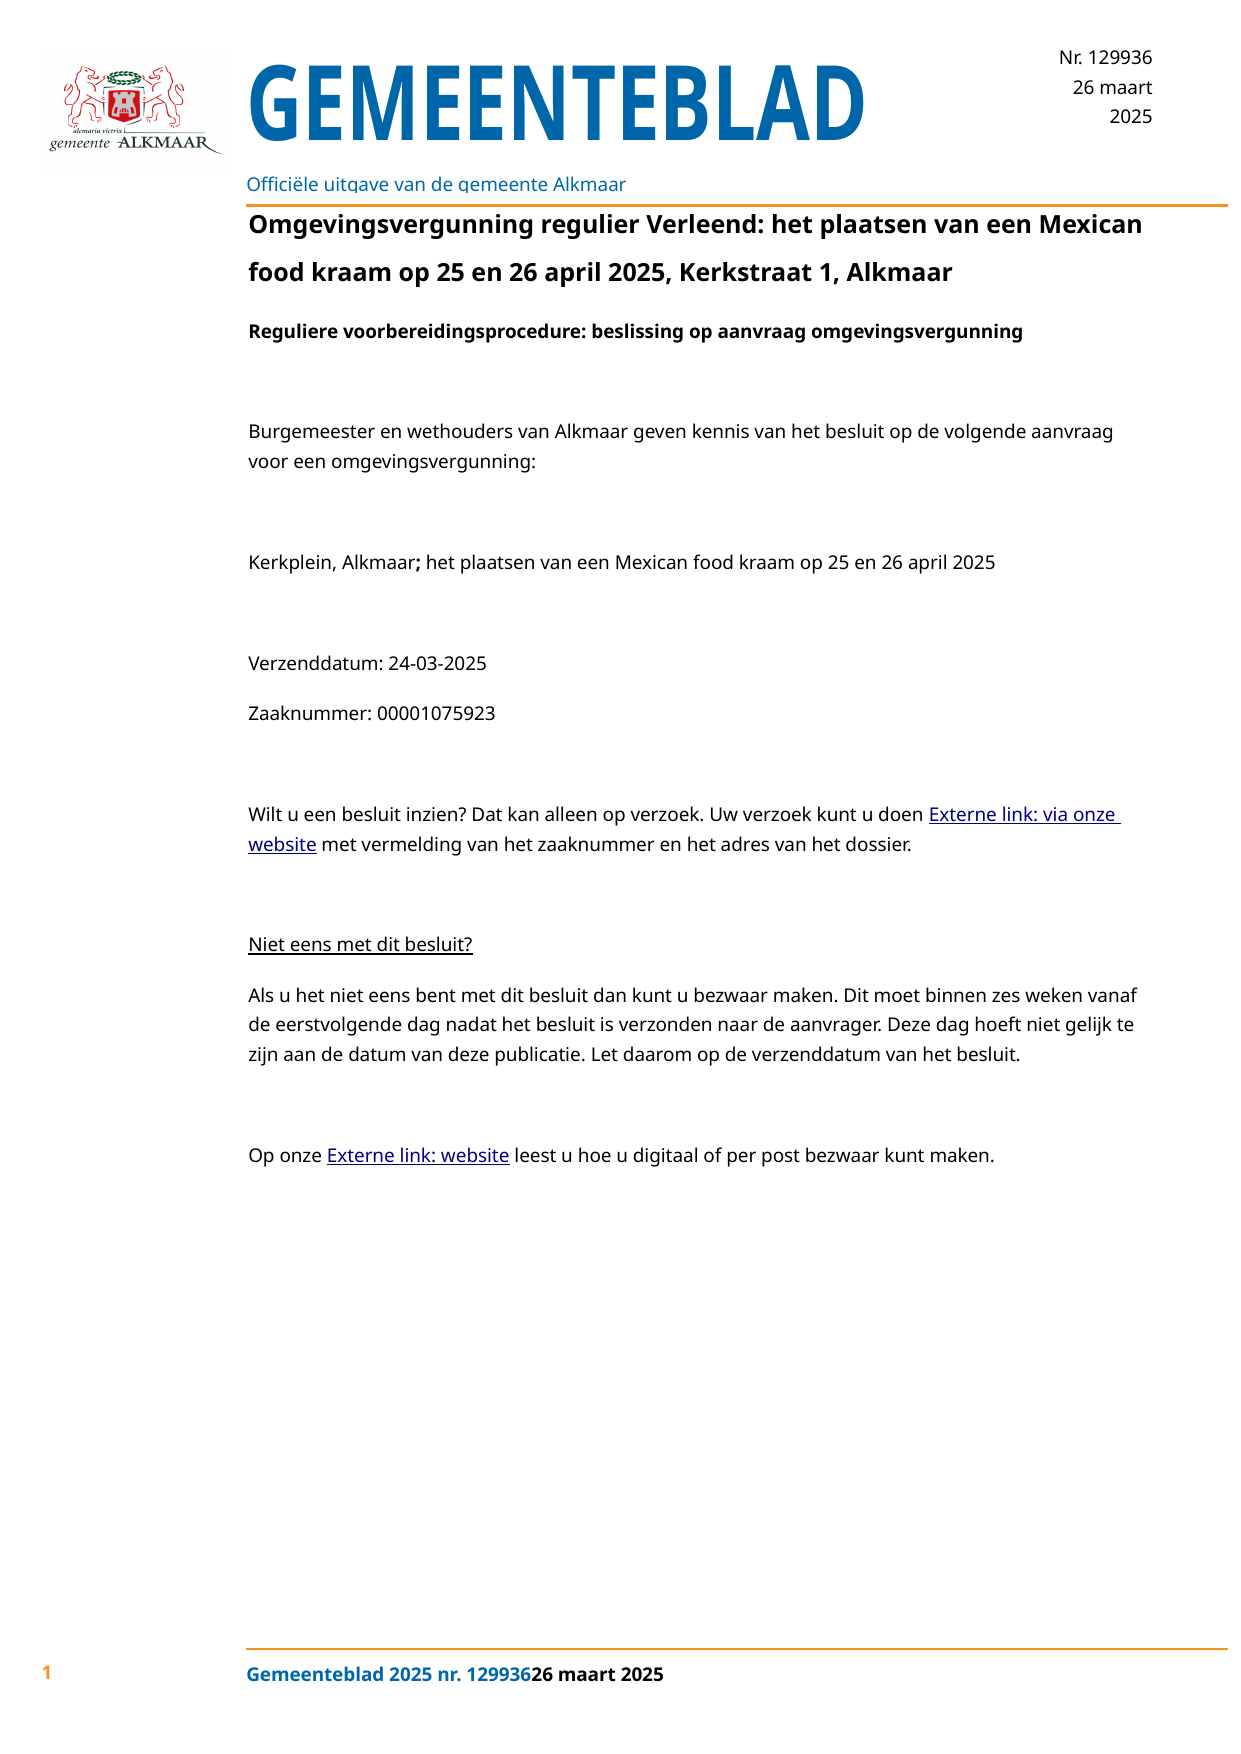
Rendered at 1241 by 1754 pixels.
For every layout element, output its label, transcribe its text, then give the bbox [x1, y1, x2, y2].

text Burgemeester en wethouders van Alkmaar geven kennis van het besluit op de volgende aanvraag voor een omgevingsvergunning: [248, 419, 1152, 474]
text Als u het niet eens bent met dit besluit dan kunt u bezwaar maken. Dit moet binnen zes weken vanaf de eerstvolgende dag nadat het besluit is verzonden naar de aanvrager. Deze dag hoeft niet gelijk te zijn aan de datum van deze publicatie. Let daarom op de verzenddatum van het besluit. [248, 982, 1152, 1067]
text Zaaknummer: 00001075923 [248, 700, 1152, 726]
text Verzenddatum: 24-03-2025 [248, 650, 1152, 676]
text Kerkplein, Alkmaar; het plaatsen van een Mexican food kraam op 25 en 26 april 2025 [248, 549, 1152, 575]
text Op onze Externe link: website leest u hoe u digitaal of per post bezwaar kunt maken. [248, 1142, 1152, 1168]
picture [41, 47, 231, 172]
text Wilt u een besluit inzien? Dat kan alleen op verzoek. Uw verzoek kunt u doen Externe link: via onze website met vermelding van het zaaknummer en het adres van het dossier. [248, 801, 1152, 857]
text Reguliere voorbereidingsprocedure: beslissing op aanvraag omgevingsvergunning [248, 318, 1152, 344]
text Niet eens met dit besluit? [248, 932, 1152, 957]
text Omgevingsvergunning regulier Verleend: het plaatsen van een Mexican food kraam op 25 en 26 april 2025, Kerkstraat 1, Alkmaar [248, 207, 1152, 288]
